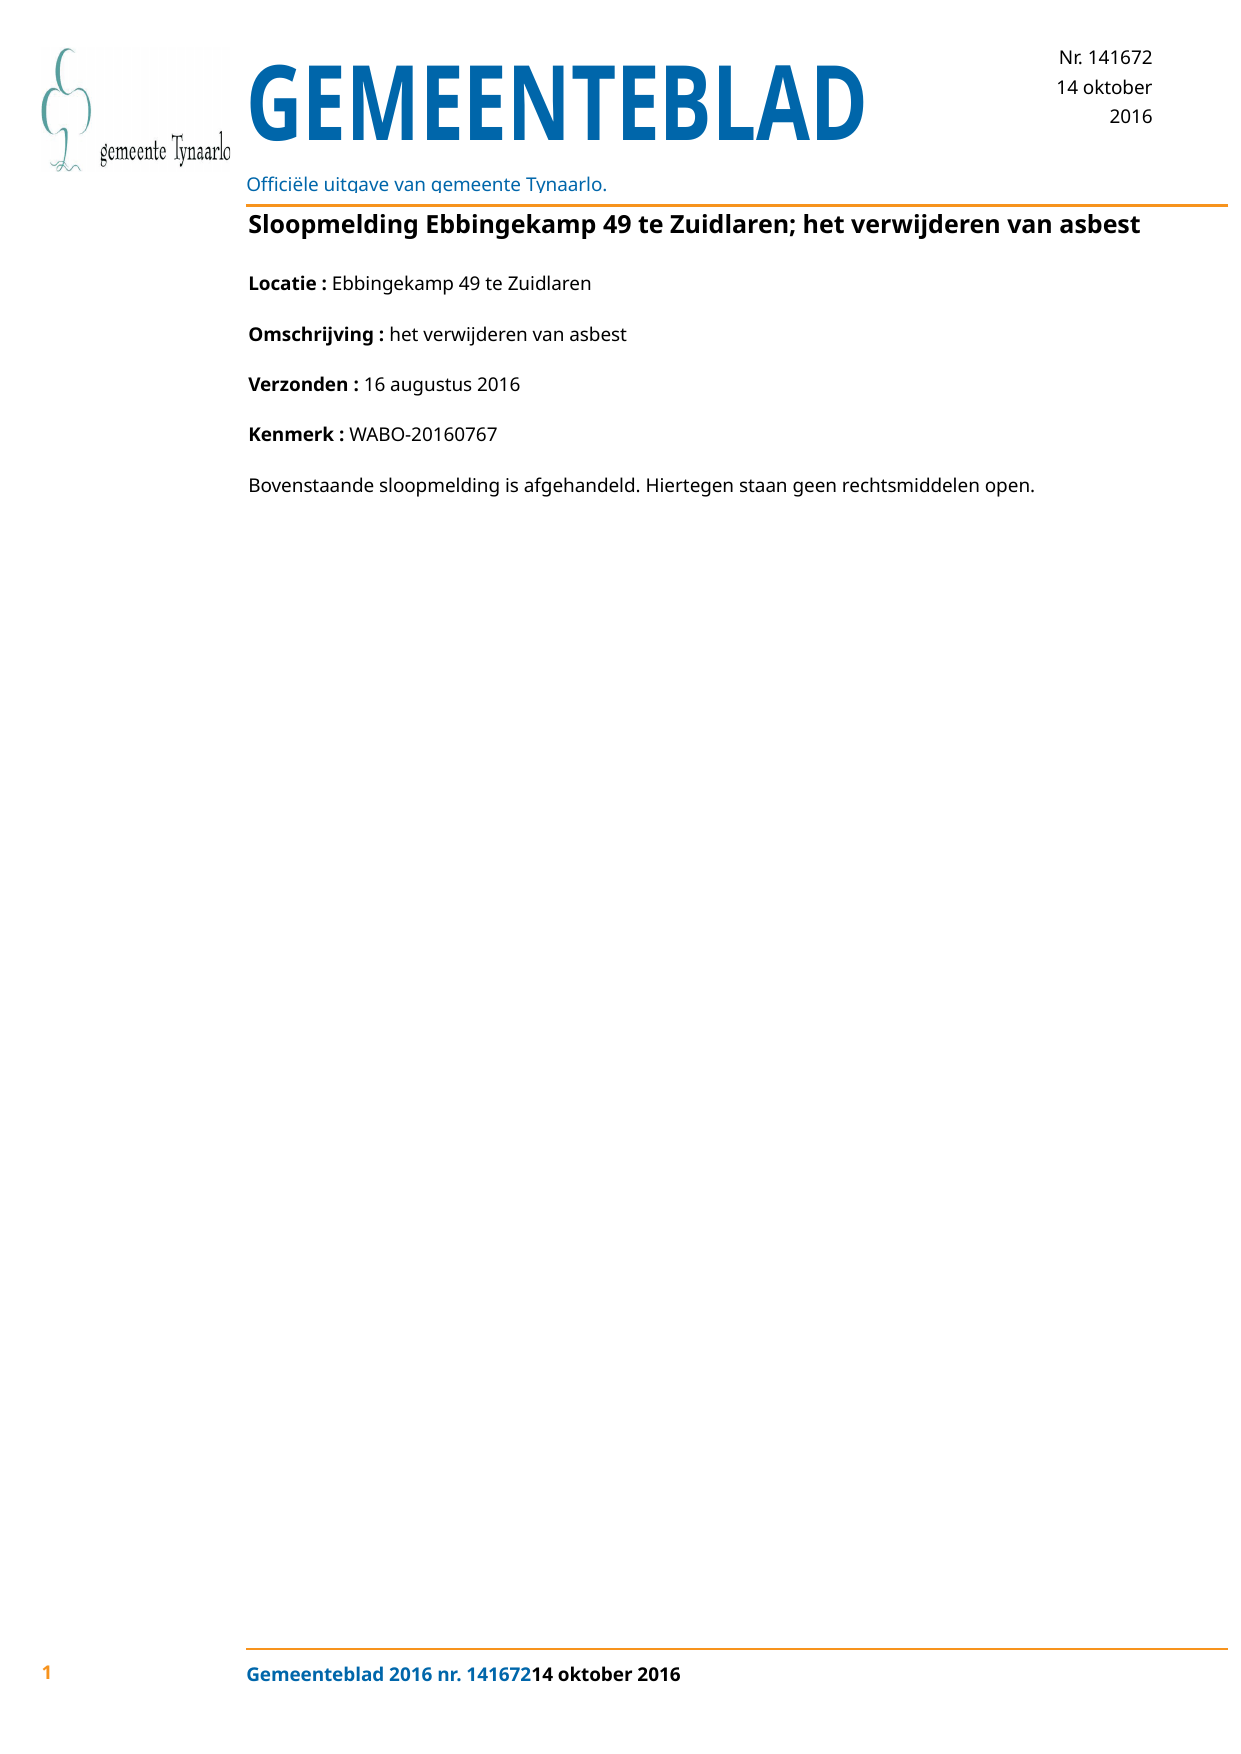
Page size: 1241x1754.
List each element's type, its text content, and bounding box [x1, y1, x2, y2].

text Sloopmelding Ebbingekamp 49 te Zuidlaren; het verwijderen van asbest [248, 207, 1152, 241]
picture [41, 47, 231, 172]
text Omschrijving : het verwijderen van asbest [248, 321, 1152, 346]
text Verzonden : 16 augustus 2016 [248, 371, 1152, 397]
text Locatie : Ebbingekamp 49 te Zuidlaren [248, 270, 1152, 296]
text Bovenstaande sloopmelding is afgehandeld. Hiertegen staan geen rechtsmiddelen open. [248, 472, 1152, 498]
text Kenmerk : WABO-20160767 [248, 422, 1152, 447]
